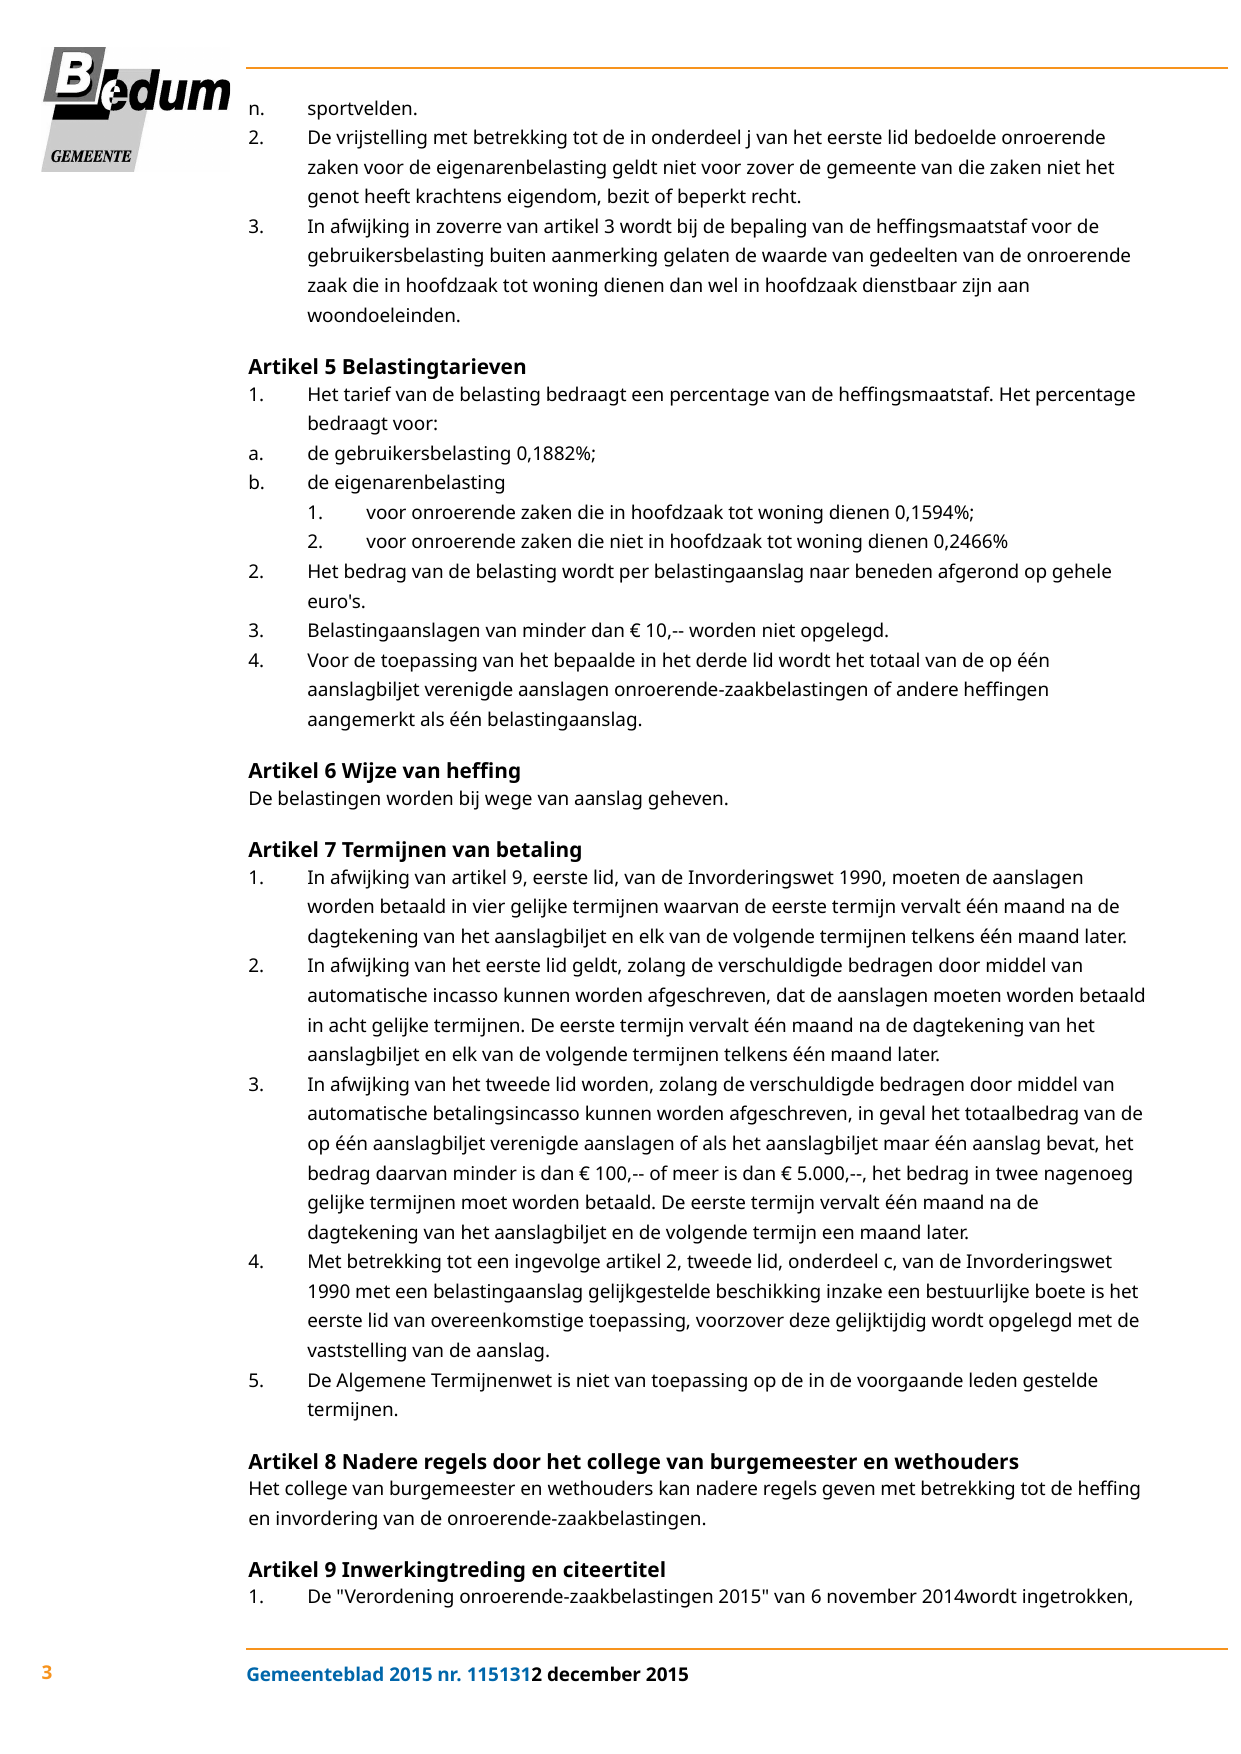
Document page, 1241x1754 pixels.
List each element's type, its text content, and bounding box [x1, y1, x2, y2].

list Het tarief van de belasting bedraagt een percentage van de heffingsmaatstaf. Het percentage bedraagt voor: [248, 381, 1152, 436]
list De "Verordening onroerende-zaakbelastingen 2015" van 6 november 2014wordt ingetrokken, [248, 1584, 1152, 1609]
list voor onroerende zaken die in hoofdzaak tot woning dienen 0,1594%; [307, 499, 1152, 525]
list Voor de toepassing van het bepaalde in het derde lid wordt het totaal van de op één aanslagbiljet verenigde aanslagen onroerende-zaakbelastingen of andere heffingen aangemerkt als één belastingaanslag. [248, 647, 1152, 732]
text Artikel 9 Inwerkingtreding en citeertitel [248, 1555, 1152, 1584]
list In afwijking van het eerste lid geldt, zolang de verschuldigde bedragen door middel van automatische incasso kunnen worden afgeschreven, dat de aanslagen moeten worden betaald in acht gelijke termijnen. De eerste termijn vervalt één maand na de dagtekening van het aanslagbiljet en elk van de volgende termijnen telkens één maand later. [248, 953, 1152, 1067]
list Het bedrag van de belasting wordt per belastingaanslag naar beneden afgerond op gehele euro's. [248, 558, 1152, 613]
text Artikel 5 Belastingtarieven [248, 352, 1152, 381]
list De Algemene Termijnenwet is niet van toepassing op de in de voorgaande leden gestelde termijnen. [248, 1367, 1152, 1422]
text De belastingen worden bij wege van aanslag geheven. [248, 785, 1152, 811]
list Met betrekking tot een ingevolge artikel 2, tweede lid, onderdeel c, van de Invorderingswet 1990 met een belastingaanslag gelijkgestelde beschik­king inzake een bestuurlijke boete is het eerste lid van overeenkomstige toepassing, voorzover deze gelijktijdig wordt opgelegd met de vaststelling van de aanslag. [248, 1248, 1152, 1363]
list de gebruikersbelasting 0,1882%; [248, 440, 1152, 466]
text Het college van burgemeester en wethouders kan nadere regels geven met betrekking tot de heffing en invordering van de onroerende-zaakbelastingen. [248, 1475, 1152, 1531]
text Artikel 8 Nadere regels door het college van burgemeester en wethouders [248, 1447, 1152, 1475]
list de eigenarenbelasting [248, 469, 1152, 495]
list De vrijstelling met betrekking tot de in onderdeel j van het eerste lid bedoelde onroerende zaken voor de eigenarenbelasting geldt niet voor zover de gemeente van die zaken niet het genot heeft krachtens eigendom, bezit of beperkt recht. [248, 124, 1152, 209]
list Belastingaanslagen van minder dan € 10,-- worden niet opgelegd. [248, 617, 1152, 643]
text Artikel 7 Termijnen van betaling [248, 835, 1152, 864]
list In afwijking in zoverre van artikel 3 wordt bij de bepaling van de heffingsmaatstaf voor de gebruikersbelasting buiten aanmerking gelaten de waarde van gedeelten van de onroerende zaak die in hoofdzaak tot woning dienen dan wel in hoofdzaak dienstbaar zijn aan woondoeleinden. [248, 213, 1152, 328]
list In afwijking van artikel 9, eerste lid, van de Invorderingswet 1990, moeten de aanslagen worden betaald in vier gelijke termijnen waarvan de eerste termijn vervalt één maand na de dagtekening van het aanslagbiljet en elk van de volgende termijnen telkens één maand later. [248, 864, 1152, 949]
picture [41, 47, 231, 172]
list sportvelden. [248, 95, 1152, 121]
list voor onroerende zaken die niet in hoofdzaak tot woning dienen 0,2466% [307, 529, 1152, 554]
list In afwijking van het tweede lid worden, zolang de verschuldigde bedragen door middel van automatische betalingsincasso kunnen worden afgeschreven, in geval het totaalbedrag van de op één aanslagbiljet verenigde aanslagen of als het aanslagbiljet maar één aanslag bevat, het bedrag daarvan minder is dan € 100,-- of meer is dan € 5.000,--, het bedrag in twee nagenoeg gelijke termijnen moet worden betaald. De eerste termijn vervalt één maand na de dagtekening van het aanslagbiljet en de volgende termijn een maand later. [248, 1071, 1152, 1244]
text Artikel 6 Wijze van heffing [248, 757, 1152, 785]
